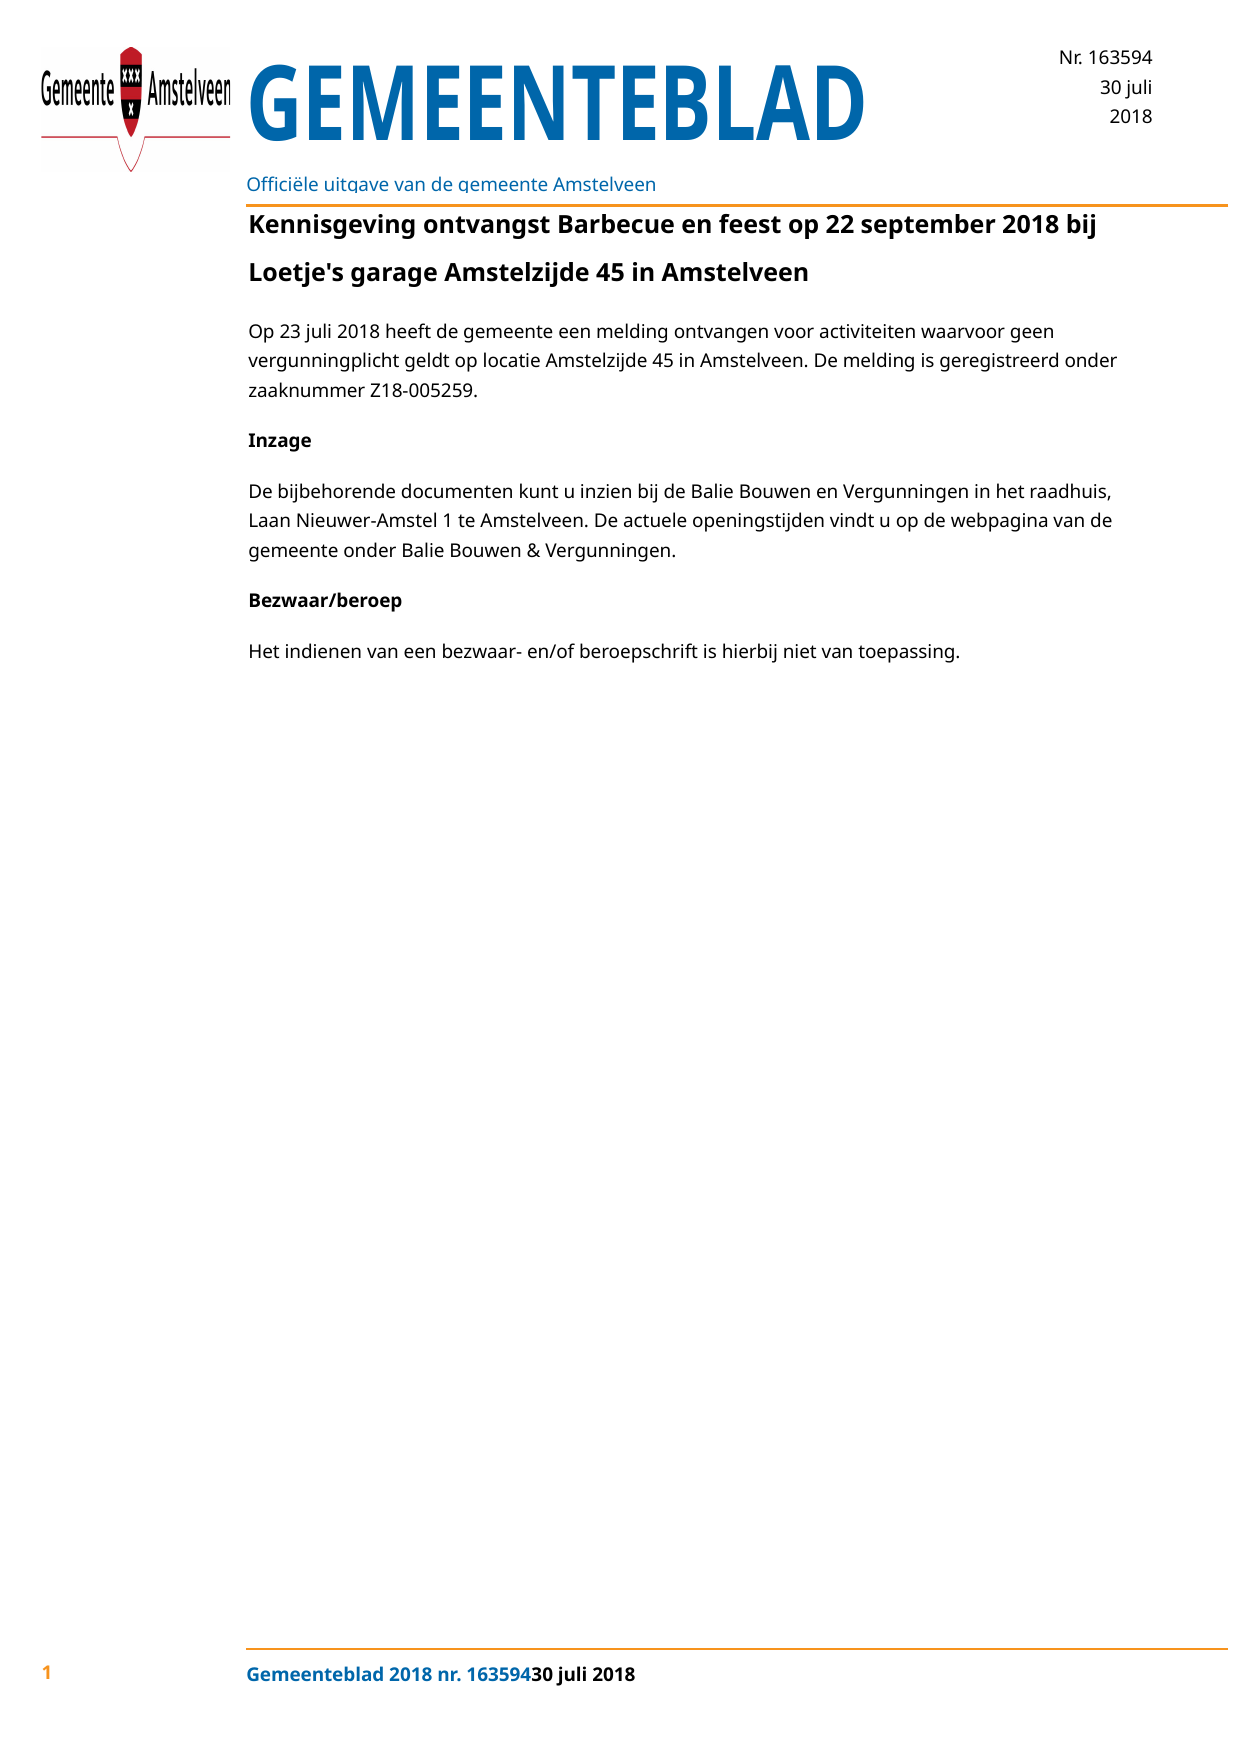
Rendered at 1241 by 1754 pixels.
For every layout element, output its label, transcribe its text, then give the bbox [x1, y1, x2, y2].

text Bezwaar/beroep [248, 587, 1152, 613]
text Op 23 juli 2018 heeft de gemeente een melding ontvangen voor activiteiten waarvoor geen vergunningplicht geldt op locatie Amstelzijde 45 in Amstelveen. De melding is geregistreerd onder zaaknummer Z18-005259. [248, 318, 1152, 403]
text Het indienen van een bezwaar- en/of beroepschrift is hierbij niet van toepassing. [248, 638, 1152, 664]
text Kennisgeving ontvangst Barbecue en feest op 22 september 2018 bij Loetje's garage Amstelzijde 45 in Amstelveen [248, 207, 1152, 288]
picture [41, 47, 231, 172]
text De bijbehorende documenten kunt u inzien bij de Balie Bouwen en Vergunningen in het raadhuis, Laan Nieuwer-Amstel 1 te Amstelveen. De actuele openingstijden vindt u op de webpagina van de gemeente onder Balie Bouwen & Vergunningen. [248, 478, 1152, 563]
text Inzage [248, 427, 1152, 453]
